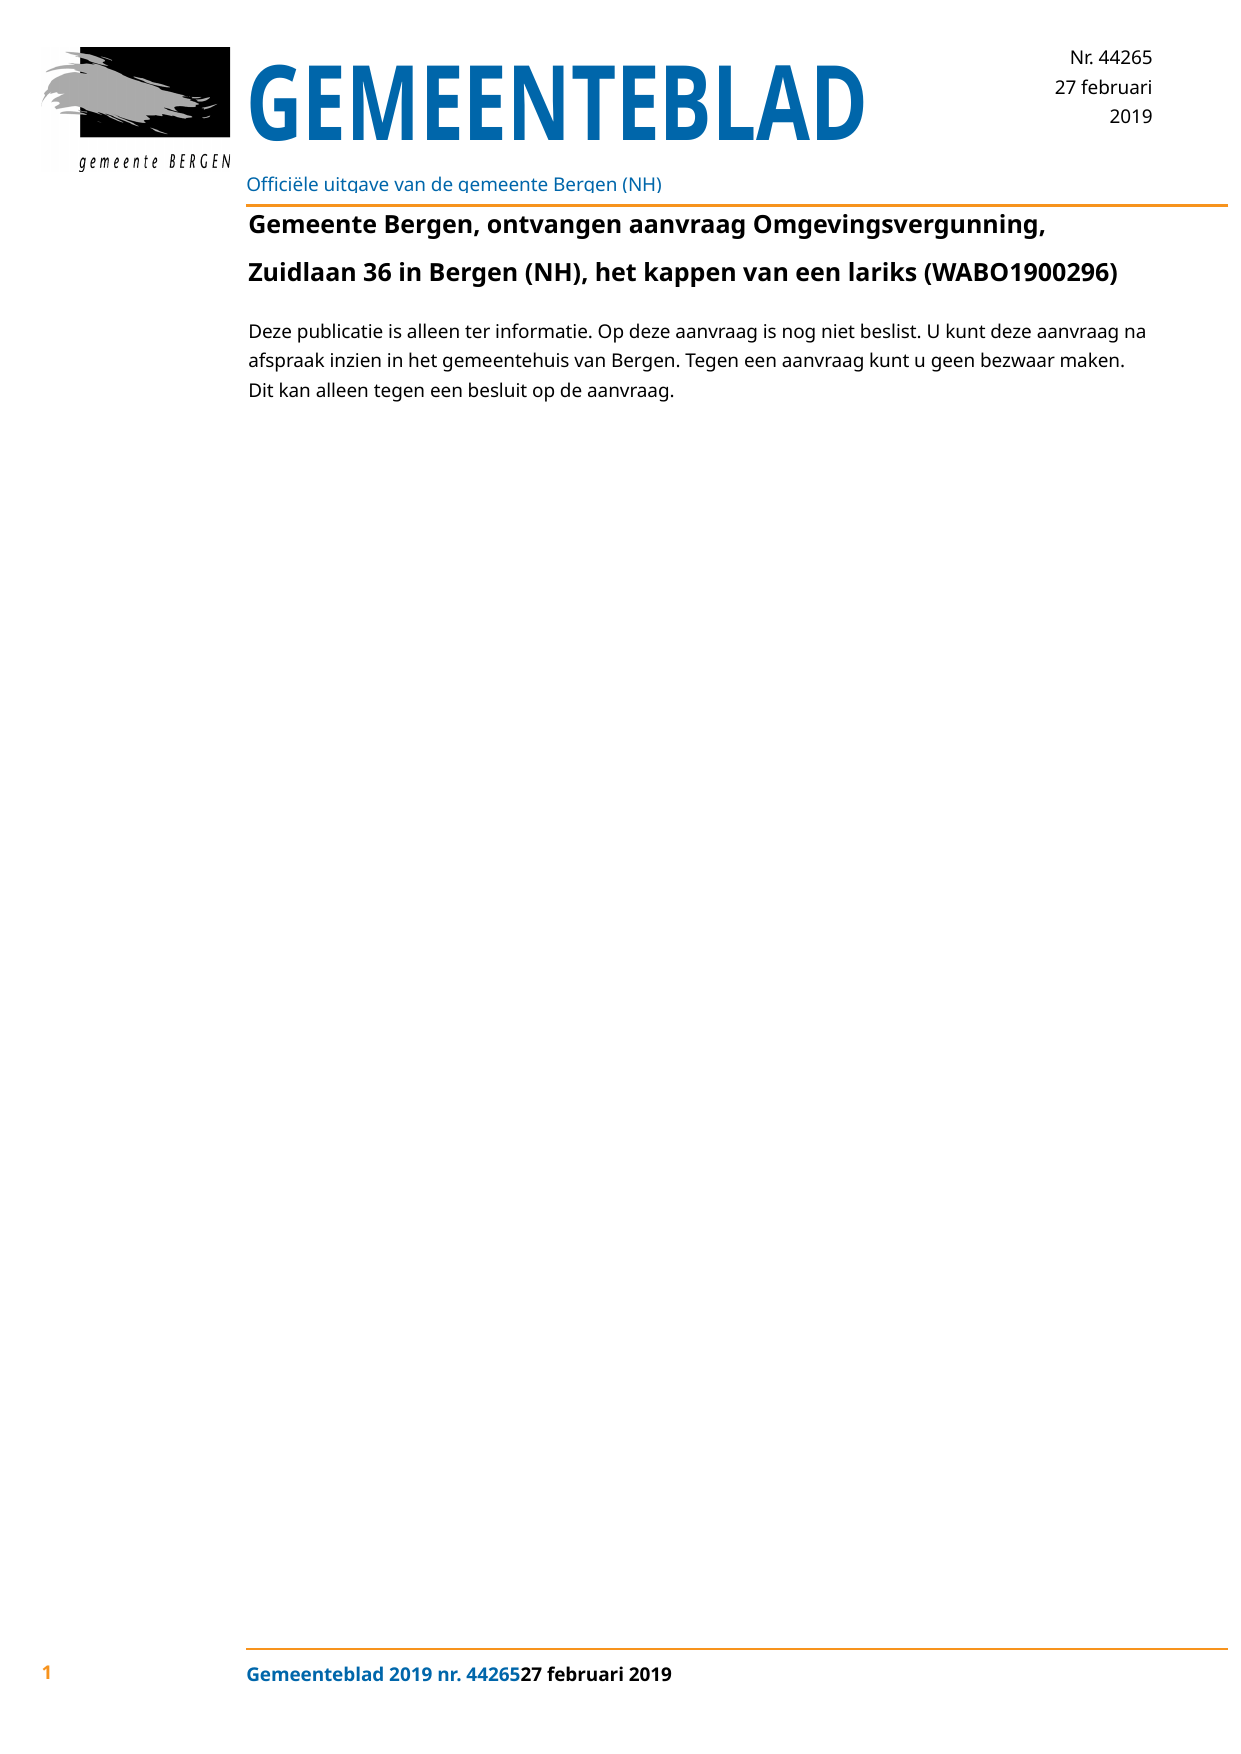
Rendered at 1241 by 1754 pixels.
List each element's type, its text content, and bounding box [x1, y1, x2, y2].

picture [41, 47, 231, 172]
text Gemeente Bergen, ontvangen aanvraag Omgevingsvergunning, Zuidlaan 36 in Bergen (NH), het kappen van een lariks (WABO1900296) [248, 207, 1152, 288]
text Deze publicatie is alleen ter informatie. Op deze aanvraag is nog niet beslist. U kunt deze aanvraag na afspraak inzien in het gemeentehuis van Bergen. Tegen een aanvraag kunt u geen bezwaar maken. Dit kan alleen tegen een besluit op de aanvraag. [248, 318, 1152, 403]
